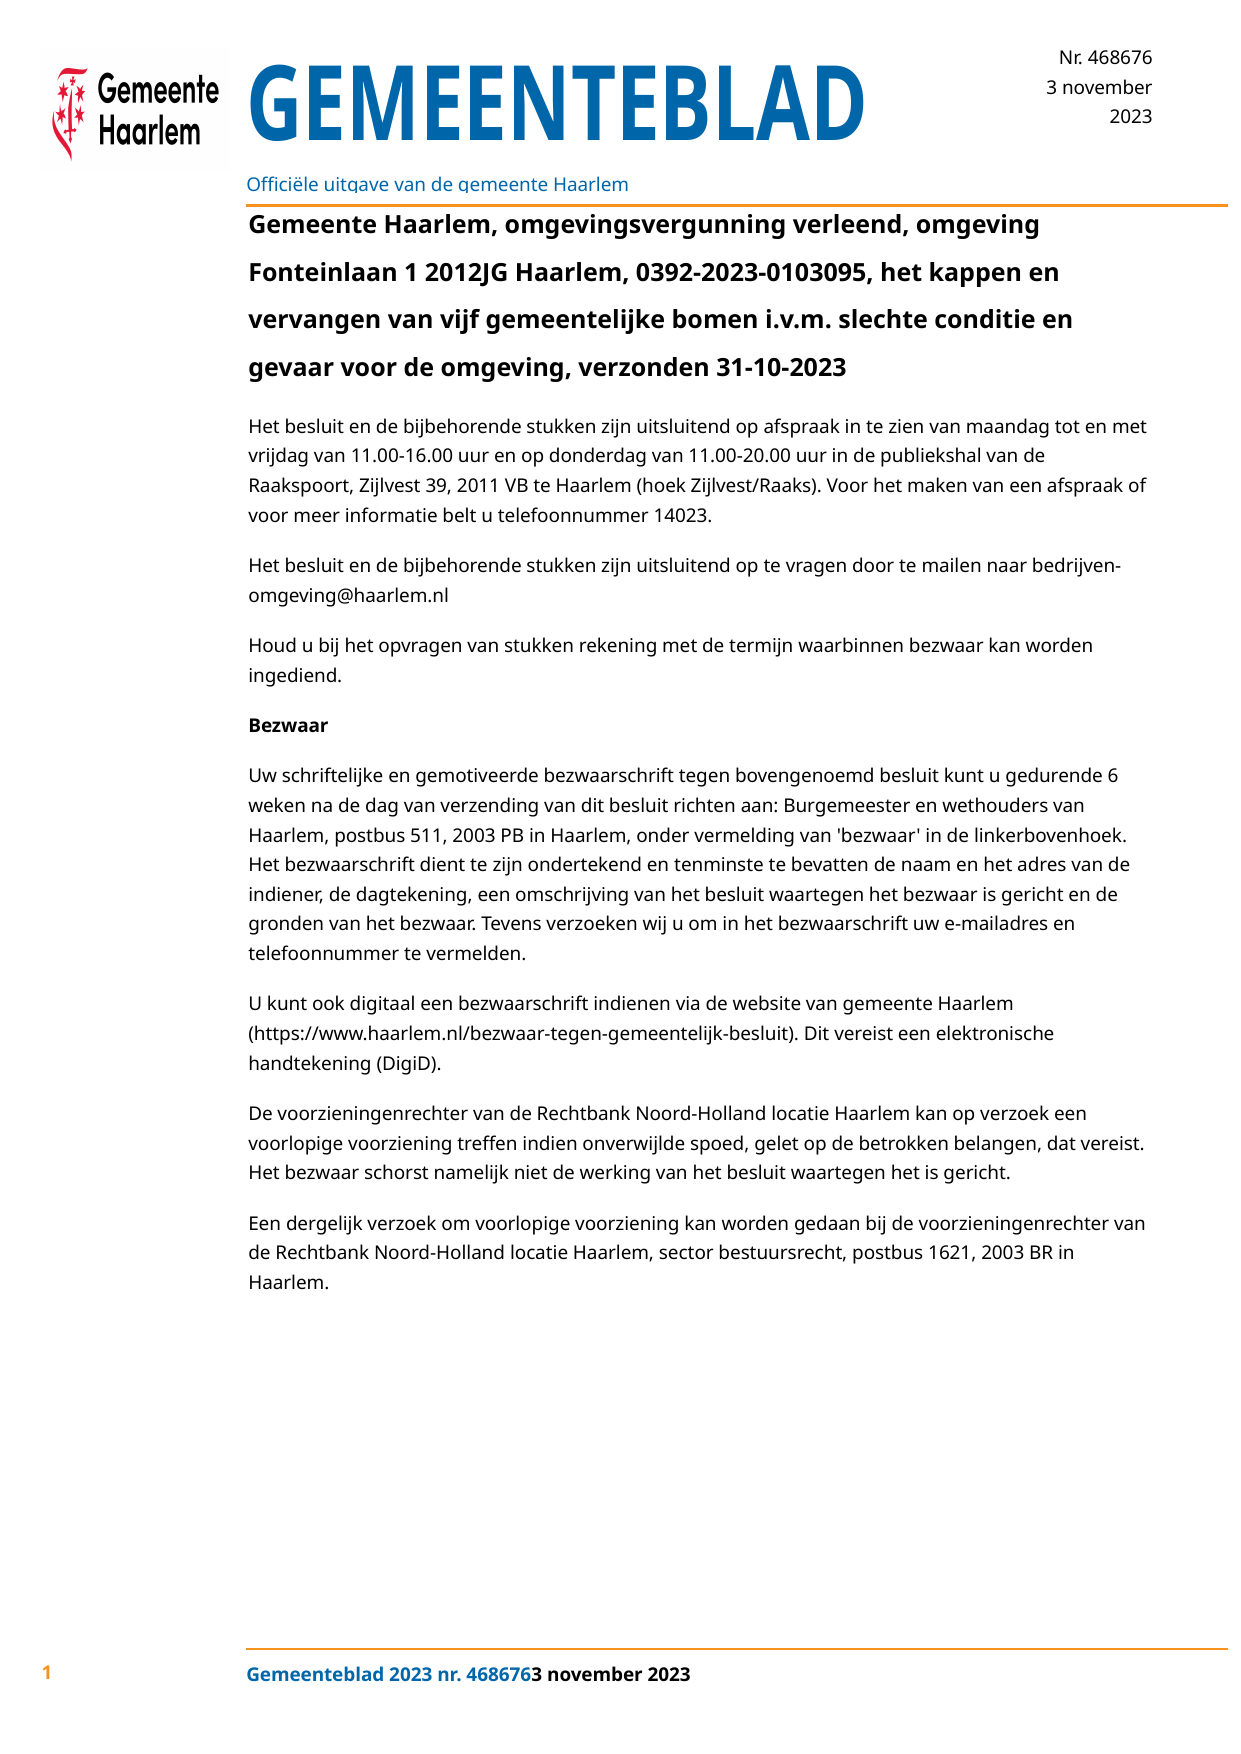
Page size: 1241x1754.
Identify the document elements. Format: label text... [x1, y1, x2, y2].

picture [41, 47, 231, 172]
text Uw schriftelijke en gemotiveerde bezwaarschrift tegen bovengenoemd besluit kunt u gedurende 6 weken na de dag van verzending van dit besluit richten aan: Burgemeester en wethouders van Haarlem, postbus 511, 2003 PB in Haarlem, onder vermelding van 'bezwaar' in de linkerbovenhoek. Het bezwaarschrift dient te zijn ondertekend en tenminste te bevatten de naam en het adres van de indiener, de dagtekening, een omschrijving van het besluit waartegen het bezwaar is gericht en de gronden van het bezwaar. Tevens verzoeken wij u om in het bezwaarschrift uw e-mailadres en telefoonnummer te vermelden. [248, 763, 1152, 966]
text Houd u bij het opvragen van stukken rekening met de termijn waarbinnen bezwaar kan worden ingediend. [248, 632, 1152, 688]
text Bezwaar [248, 712, 1152, 738]
text Het besluit en de bijbehorende stukken zijn uitsluitend op afspraak in te zien van maandag tot en met vrijdag van 11.00-16.00 uur en op donderdag van 11.00-20.00 uur in de publiekshal van de Raakspoort, Zijlvest 39, 2011 VB te Haarlem (hoek Zijlvest/Raaks). Voor het maken van een afspraak of voor meer informatie belt u telefoonnummer 14023. [248, 413, 1152, 528]
text De voorzieningenrechter van de Rechtbank Noord-Holland locatie Haarlem kan op verzoek een voorlopige voorziening treffen indien onverwijlde spoed, gelet op de betrokken belangen, dat vereist. Het bezwaar schorst namelijk niet de werking van het besluit waartegen het is gericht. [248, 1100, 1152, 1185]
text Het besluit en de bijbehorende stukken zijn uitsluitend op te vragen door te mailen naar bedrijven-omgeving@haarlem.nl [248, 552, 1152, 608]
text Een dergelijk verzoek om voorlopige voorziening kan worden gedaan bij de voorzieningenrechter van de Rechtbank Noord-Holland locatie Haarlem, sector bestuursrecht, postbus 1621, 2003 BR in Haarlem. [248, 1210, 1152, 1295]
text U kunt ook digitaal een bezwaarschrift indienen via de website van gemeente Haarlem (https://www.haarlem.nl/bezwaar-tegen-gemeentelijk-besluit). Dit vereist een elektronische handtekening (DigiD). [248, 991, 1152, 1076]
text Gemeente Haarlem, omgevingsvergunning verleend, omgeving Fonteinlaan 1 2012JG Haarlem, 0392-2023-0103095, het kappen en vervangen van vijf gemeentelijke bomen i.v.m. slechte conditie en gevaar voor de omgeving, verzonden 31-10-2023 [248, 207, 1152, 384]
